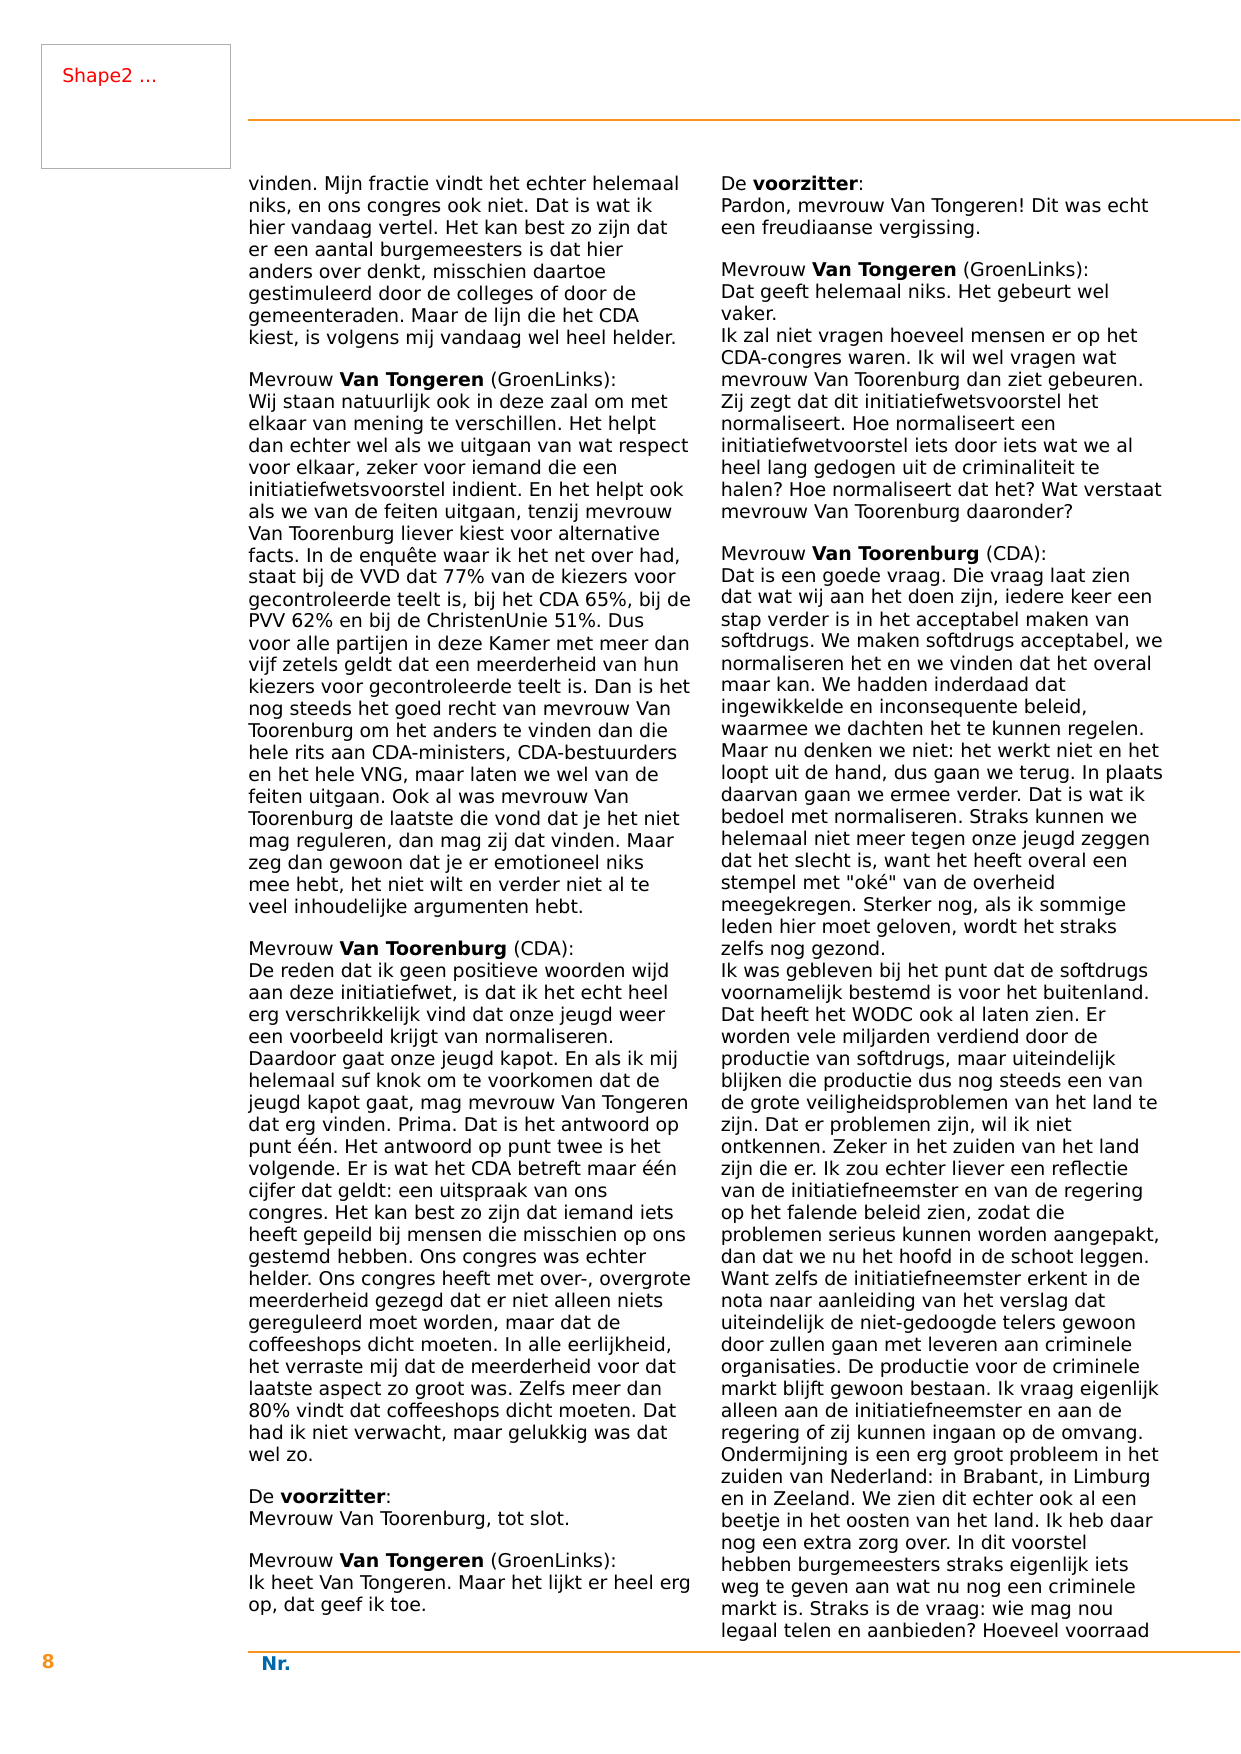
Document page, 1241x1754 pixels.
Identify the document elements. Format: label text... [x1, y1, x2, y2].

text De voorzitter: [248, 1486, 691, 1508]
text Ik zal niet vragen hoeveel mensen er op het CDA-congres waren. Ik wil wel vragen wat mevrouw Van Toorenburg dan ziet gebeuren. Zij zegt dat dit initiatiefwetsvoorstel het normaliseert. Hoe normaliseert een initiatiefwetvoorstel iets door iets wat we al heel lang gedogen uit de criminaliteit te halen? Hoe normaliseert dat het? Wat verstaat mevrouw Van Toorenburg daaronder? [721, 325, 1163, 522]
text Mevrouw Van Tongeren (GroenLinks): [721, 259, 1163, 281]
text Ik was gebleven bij het punt dat de softdrugs voornamelijk bestemd is voor het buitenland. Dat heeft het WODC ook al laten zien. Er worden vele miljarden verdiend door de productie van softdrugs, maar uiteindelijk blijken die productie dus nog steeds een van de grote veiligheidsproblemen van het land te zijn. Dat er problemen zijn, wil ik niet ontkennen. Zeker in het zuiden van het land zijn die er. Ik zou echter liever een reflectie van de initiatiefneemster en van de regering op het falende beleid zien, zodat die problemen serieus kunnen worden aangepakt, dan dat we nu het hoofd in de schoot leggen. Want zelfs de initiatiefneemster erkent in de nota naar aanleiding van het verslag dat uiteindelijk de niet-gedoogde telers gewoon door zullen gaan met leveren aan criminele organisaties. De productie voor de criminele markt blijft gewoon bestaan. Ik vraag eigenlijk alleen aan de initiatiefneemster en aan de regering of zij kunnen ingaan op de omvang. [721, 960, 1163, 1444]
text Mevrouw Van Tongeren (GroenLinks): [248, 1549, 691, 1572]
text Ondermijning is een erg groot probleem in het zuiden van Nederland: in Brabant, in Limburg en in Zeeland. We zien dit echter ook al een beetje in het oosten van het land. Ik heb daar nog een extra zorg over. In dit voorstel hebben burgemeesters straks eigenlijk iets weg te geven aan wat nu nog een criminele markt is. Straks is de vraag: wie mag nou legaal telen en aanbieden? Hoeveel voorraad [721, 1444, 1163, 1641]
text Mevrouw Van Toorenburg (CDA): [248, 938, 691, 960]
text Dat is een goede vraag. Die vraag laat zien dat wat wij aan het doen zijn, iedere keer een stap verder is in het acceptabel maken van softdrugs. We maken softdrugs acceptabel, we normaliseren het en we vinden dat het overal maar kan. We hadden inderdaad dat ingewikkelde en inconsequente beleid, waarmee we dachten het te kunnen regelen. Maar nu denken we niet: het werkt niet en het loopt uit de hand, dus gaan we terug. In plaats daarvan gaan we ermee verder. Dat is wat ik bedoel met normaliseren. Straks kunnen we helemaal niet meer tegen onze jeugd zeggen dat het slecht is, want het heeft overal een stempel met "oké" van de overheid meegekregen. Sterker nog, als ik sommige leden hier moet geloven, wordt het straks zelfs nog gezond. [721, 564, 1163, 960]
text De voorzitter: [721, 173, 1163, 195]
text De reden dat ik geen positieve woorden wijd aan deze initiatiefwet, is dat ik het echt heel erg verschrikkelijk vind dat onze jeugd weer een voorbeeld krijgt van normaliseren. Daardoor gaat onze jeugd kapot. En als ik mij helemaal suf knok om te voorkomen dat de jeugd kapot gaat, mag mevrouw Van Tongeren dat erg vinden. Prima. Dat is het antwoord op punt één. Het antwoord op punt twee is het volgende. Er is wat het CDA betreft maar één cijfer dat geldt: een uitspraak van ons congres. Het kan best zo zijn dat iemand iets heeft gepeild bij mensen die misschien op ons gestemd hebben. Ons congres was echter helder. Ons congres heeft met over-, overgrote meerderheid gezegd dat er niet alleen niets gereguleerd moet worden, maar dat de coffeeshops dicht moeten. In alle eerlijkheid, het verraste mij dat de meerderheid voor dat laatste aspect zo groot was. Zelfs meer dan 80% vindt dat coffeeshops dicht moeten. Dat had ik niet verwacht, maar gelukkig was dat wel zo. [248, 960, 691, 1466]
text Mevrouw Van Tongeren (GroenLinks): [248, 369, 691, 391]
text Ik heet Van Tongeren. Maar het lijkt er heel erg op, dat geef ik toe. [248, 1572, 691, 1616]
text Wij staan natuurlijk ook in deze zaal om met elkaar van mening te verschillen. Het helpt dan echter wel als we uitgaan van wat respect voor elkaar, zeker voor iemand die een initiatiefwetsvoorstel indient. En het helpt ook als we van de feiten uitgaan, tenzij mevrouw Van Toorenburg liever kiest voor alternative facts. In de enquête waar ik het net over had, staat bij de VVD dat 77% van de kiezers voor gecontroleerde teelt is, bij het CDA 65%, bij de PVV 62% en bij de ChristenUnie 51%. Dus voor alle partijen in deze Kamer met meer dan vijf zetels geldt dat een meerderheid van hun kiezers voor gecontroleerde teelt is. Dan is het nog steeds het goed recht van mevrouw Van Toorenburg om het anders te vinden dan die hele rits aan CDA-ministers, CDA-bestuurders en het hele VNG, maar laten we wel van de feiten uitgaan. Ook al was mevrouw Van Toorenburg de laatste die vond dat je het niet mag reguleren, dan mag zij dat vinden. Maar zeg dan gewoon dat je er emotioneel niks mee hebt, het niet wilt en verder niet al te veel inhoudelijke argumenten hebt. [248, 391, 691, 918]
text Pardon, mevrouw Van Tongeren! Dit was echt een freudiaanse vergissing. [721, 195, 1163, 239]
text Dat geeft helemaal niks. Het gebeurt wel vaker. [721, 281, 1163, 325]
text Mevrouw Van Toorenburg (CDA): [721, 542, 1163, 564]
text Mevrouw Van Toorenburg, tot slot. [248, 1508, 691, 1529]
text vinden. Mijn fractie vindt het echter helemaal niks, en ons congres ook niet. Dat is wat ik hier vandaag vertel. Het kan best zo zijn dat er een aantal burgemeesters is dat hier anders over denkt, misschien daartoe gestimuleerd door de colleges of door de gemeenteraden. Maar de lijn die het CDA kiest, is volgens mij vandaag wel heel helder. [248, 173, 691, 349]
